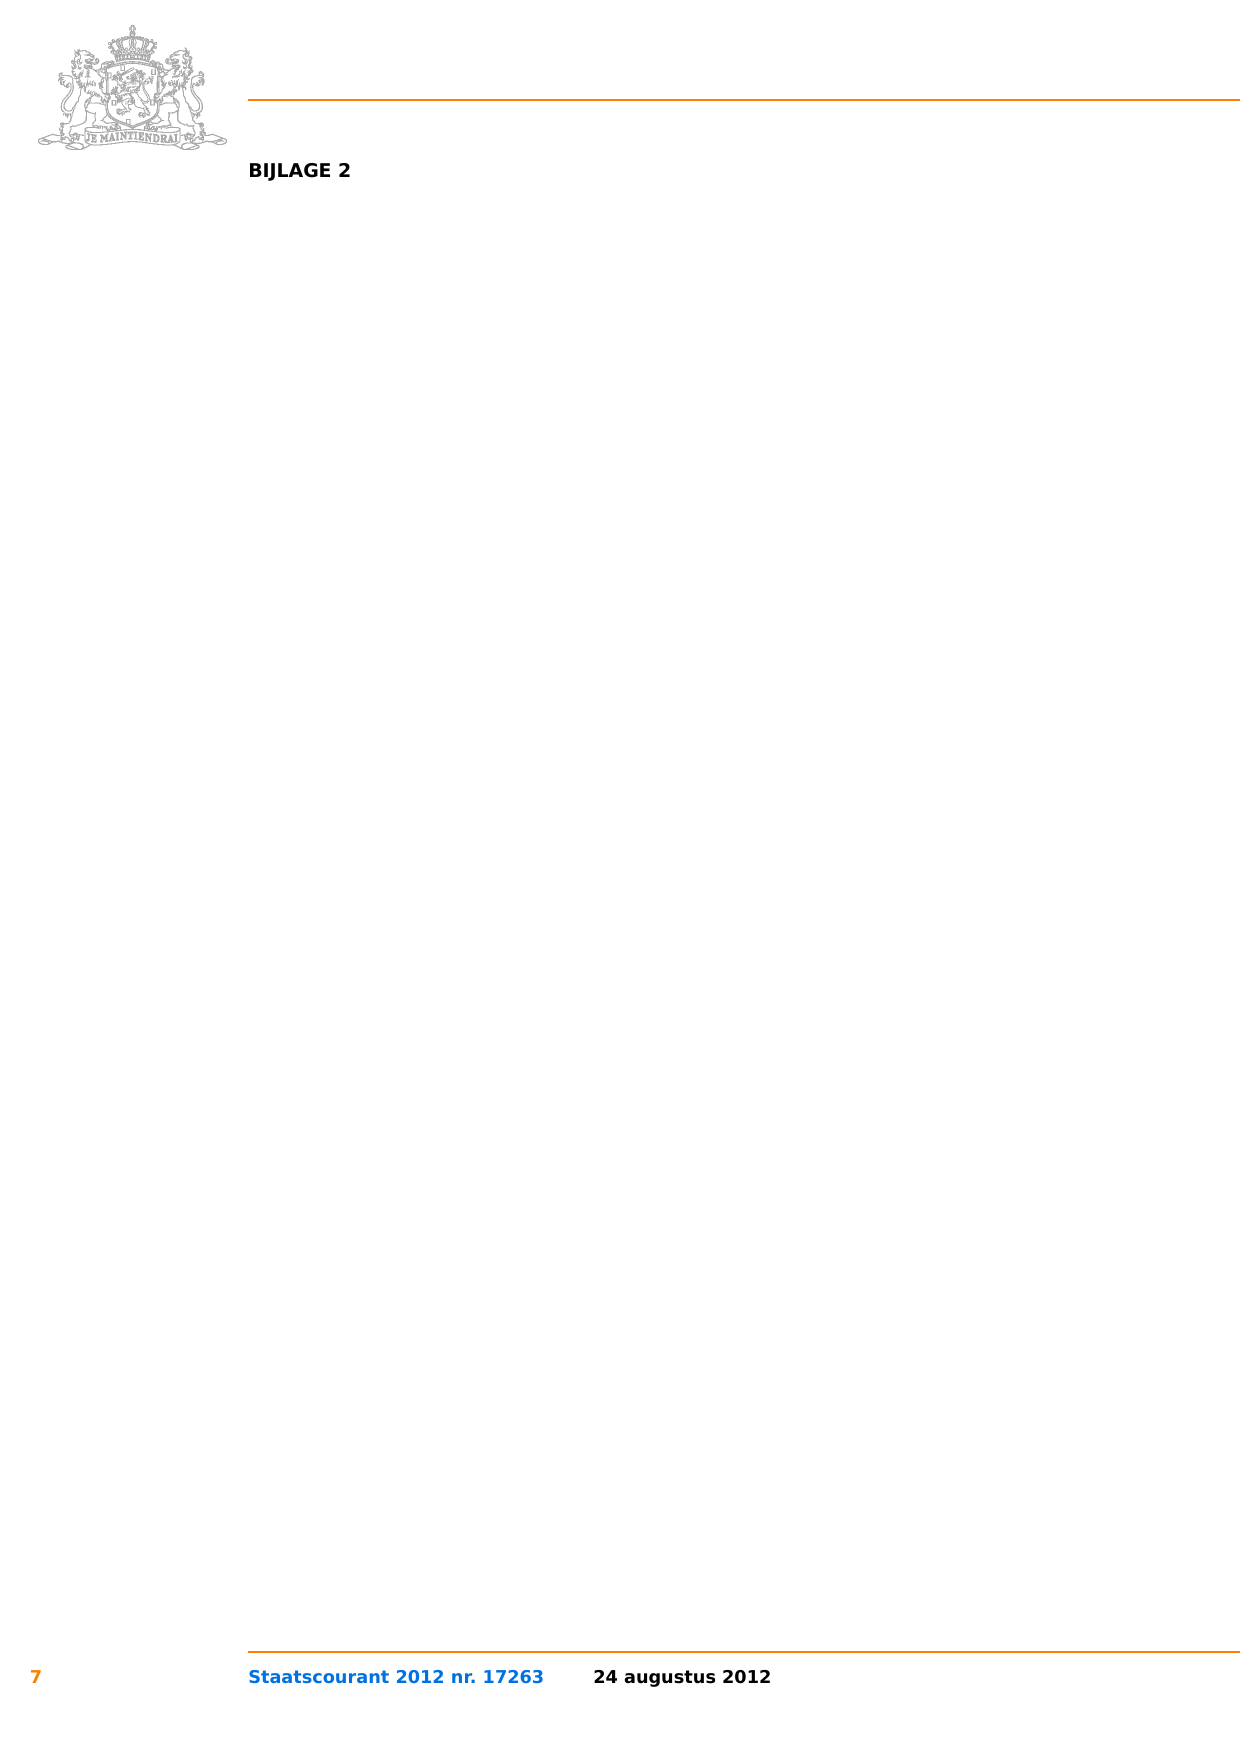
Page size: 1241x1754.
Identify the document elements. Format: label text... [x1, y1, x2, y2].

subtitle BIJLAGE 2 [248, 160, 1163, 182]
picture [38, 25, 227, 150]
